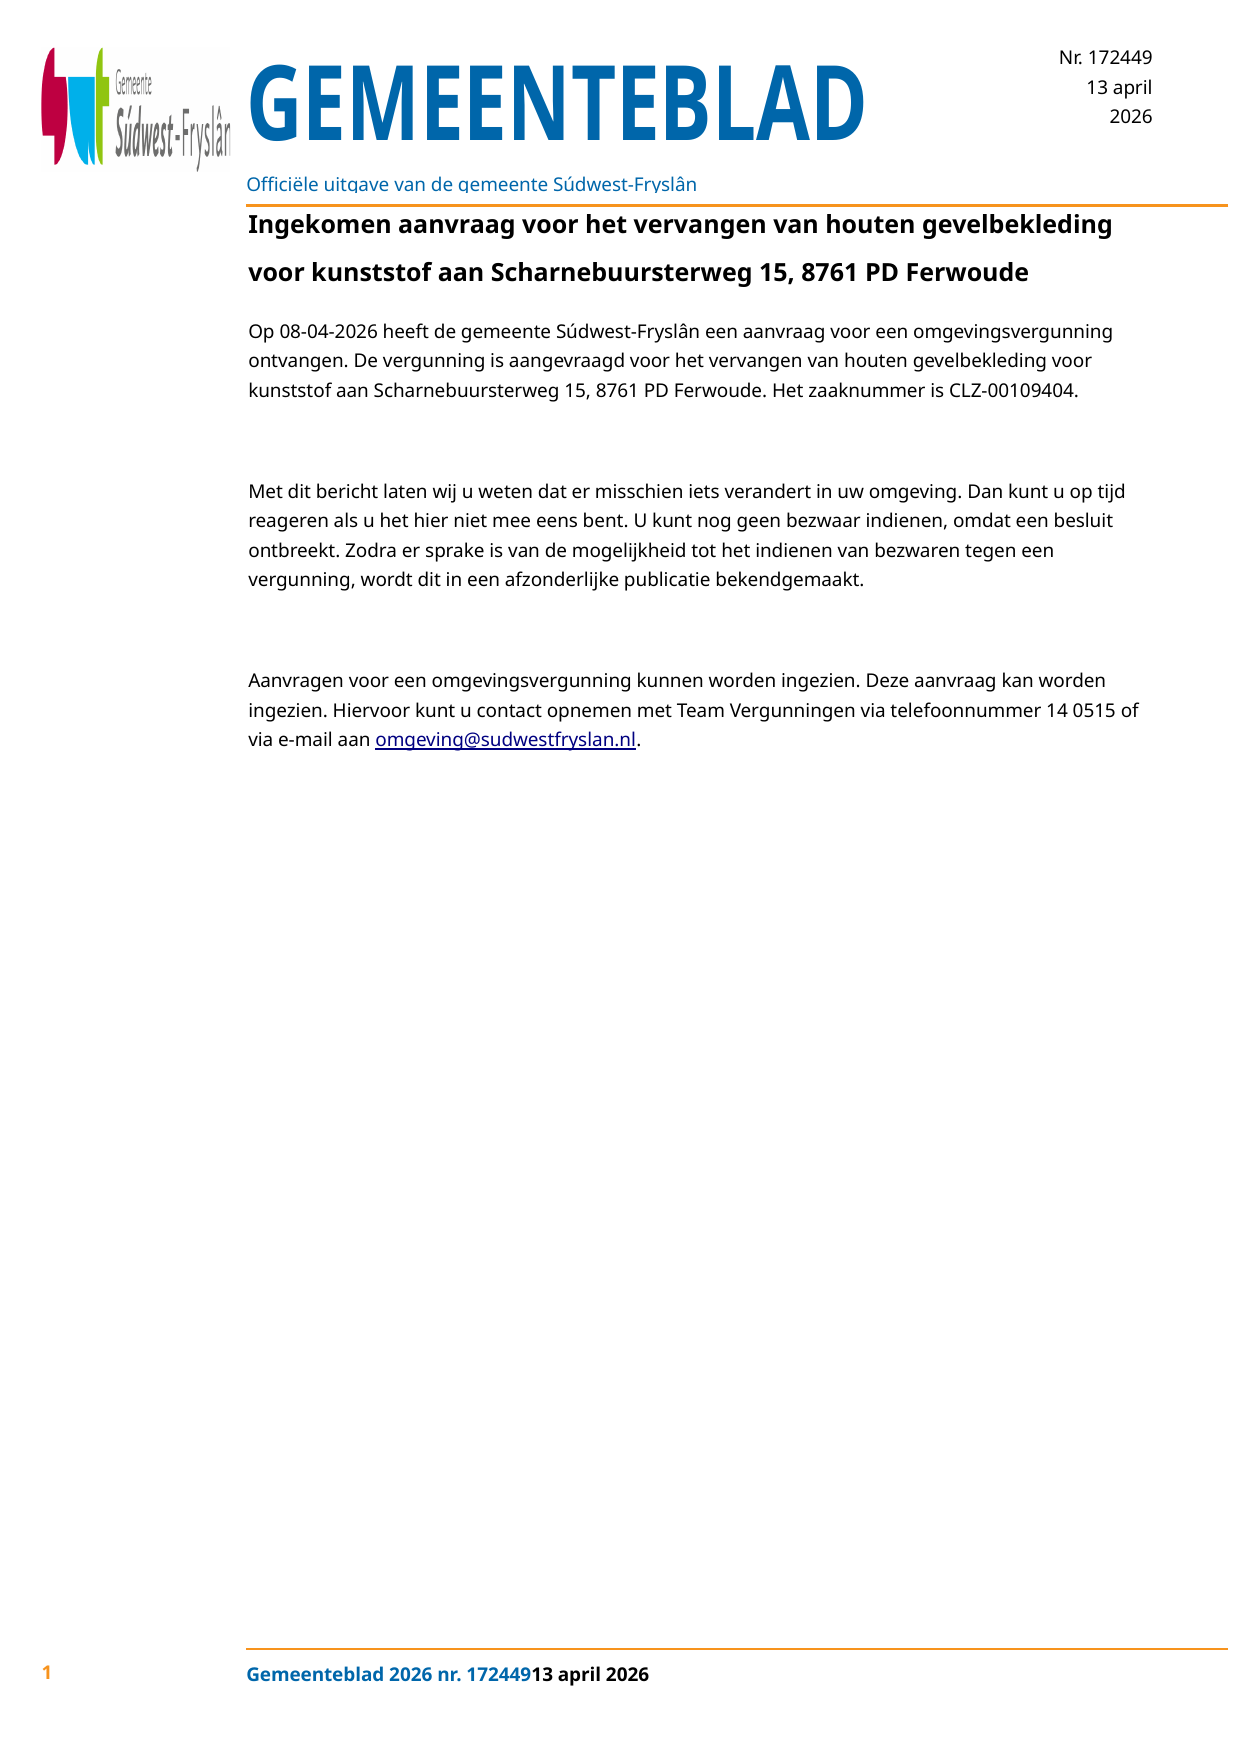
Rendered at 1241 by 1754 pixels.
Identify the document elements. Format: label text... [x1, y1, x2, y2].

text Ingekomen aanvraag voor het vervangen van houten gevelbekleding voor kunststof aan Scharnebuursterweg 15, 8761 PD Ferwoude [248, 207, 1152, 288]
text Aanvragen voor een omgevingsvergunning kunnen worden ingezien. Deze aanvraag kan worden ingezien. Hiervoor kunt u contact opnemen met Team Vergunningen via telefoonnummer 14 0515 of via e-mail aan omgeving@sudwestfryslan.nl. [248, 667, 1152, 752]
picture [41, 47, 231, 172]
text Op 08-04-2026 heeft de gemeente Súdwest-Fryslân een aanvraag voor een omgevingsvergunning ontvangen. De vergunning is aangevraagd voor het vervangen van houten gevelbekleding voor kunststof aan Scharnebuursterweg 15, 8761 PD Ferwoude. Het zaaknummer is CLZ-00109404. [248, 318, 1152, 403]
text Met dit bericht laten wij u weten dat er misschien iets verandert in uw omgeving. Dan kunt u op tijd reageren als u het hier niet mee eens bent. U kunt nog geen bezwaar indienen, omdat een besluit ontbreekt. Zodra er sprake is van de mogelijkheid tot het indienen van bezwaren tegen een vergunning, wordt dit in een afzonderlijke publicatie bekendgemaakt. [248, 478, 1152, 592]
